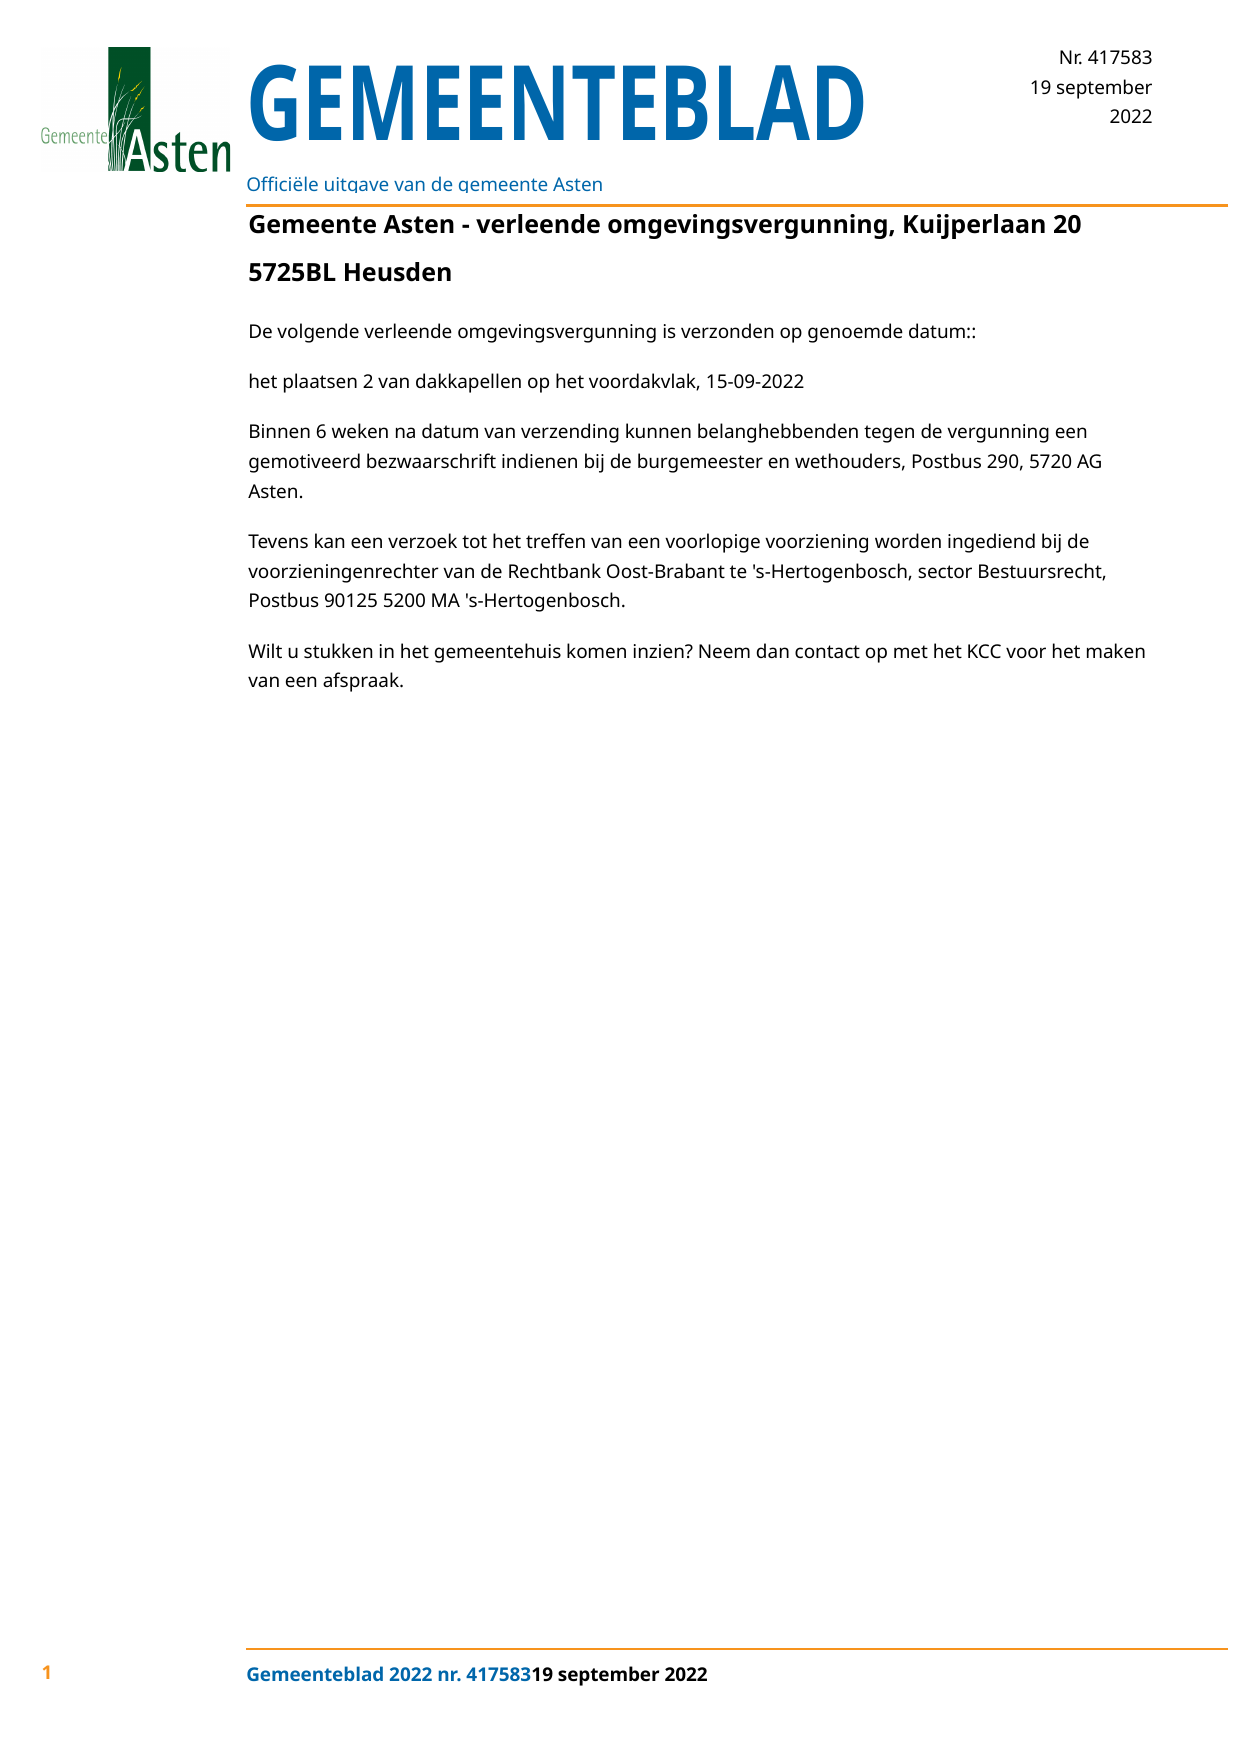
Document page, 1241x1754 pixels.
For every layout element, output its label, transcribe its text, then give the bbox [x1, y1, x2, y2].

text Wilt u stukken in het gemeentehuis komen inzien? Neem dan contact op met het KCC voor het maken van een afspraak. [248, 638, 1152, 693]
picture [41, 47, 231, 172]
text het plaatsen 2 van dakkapellen op het voordakvlak, 15-09-2022 [248, 368, 1152, 394]
text Tevens kan een verzoek tot het treffen van een voorlopige voorziening worden ingediend bij de voorzieningenrechter van de Rechtbank Oost-Brabant te 's-Hertogenbosch, sector Bestuursrecht, Postbus 90125 5200 MA 's-Hertogenbosch. [248, 528, 1152, 613]
text Gemeente Asten - verleende omgevingsvergunning, Kuijperlaan 20 5725BL Heusden [248, 207, 1152, 288]
text De volgende verleende omgevingsvergunning is verzonden op genoemde datum:: [248, 318, 1152, 344]
text Binnen 6 weken na datum van verzending kunnen belanghebbenden tegen de vergunning een gemotiveerd bezwaarschrift indienen bij de burgemeester en wethouders, Postbus 290, 5720 AG Asten. [248, 419, 1152, 504]
